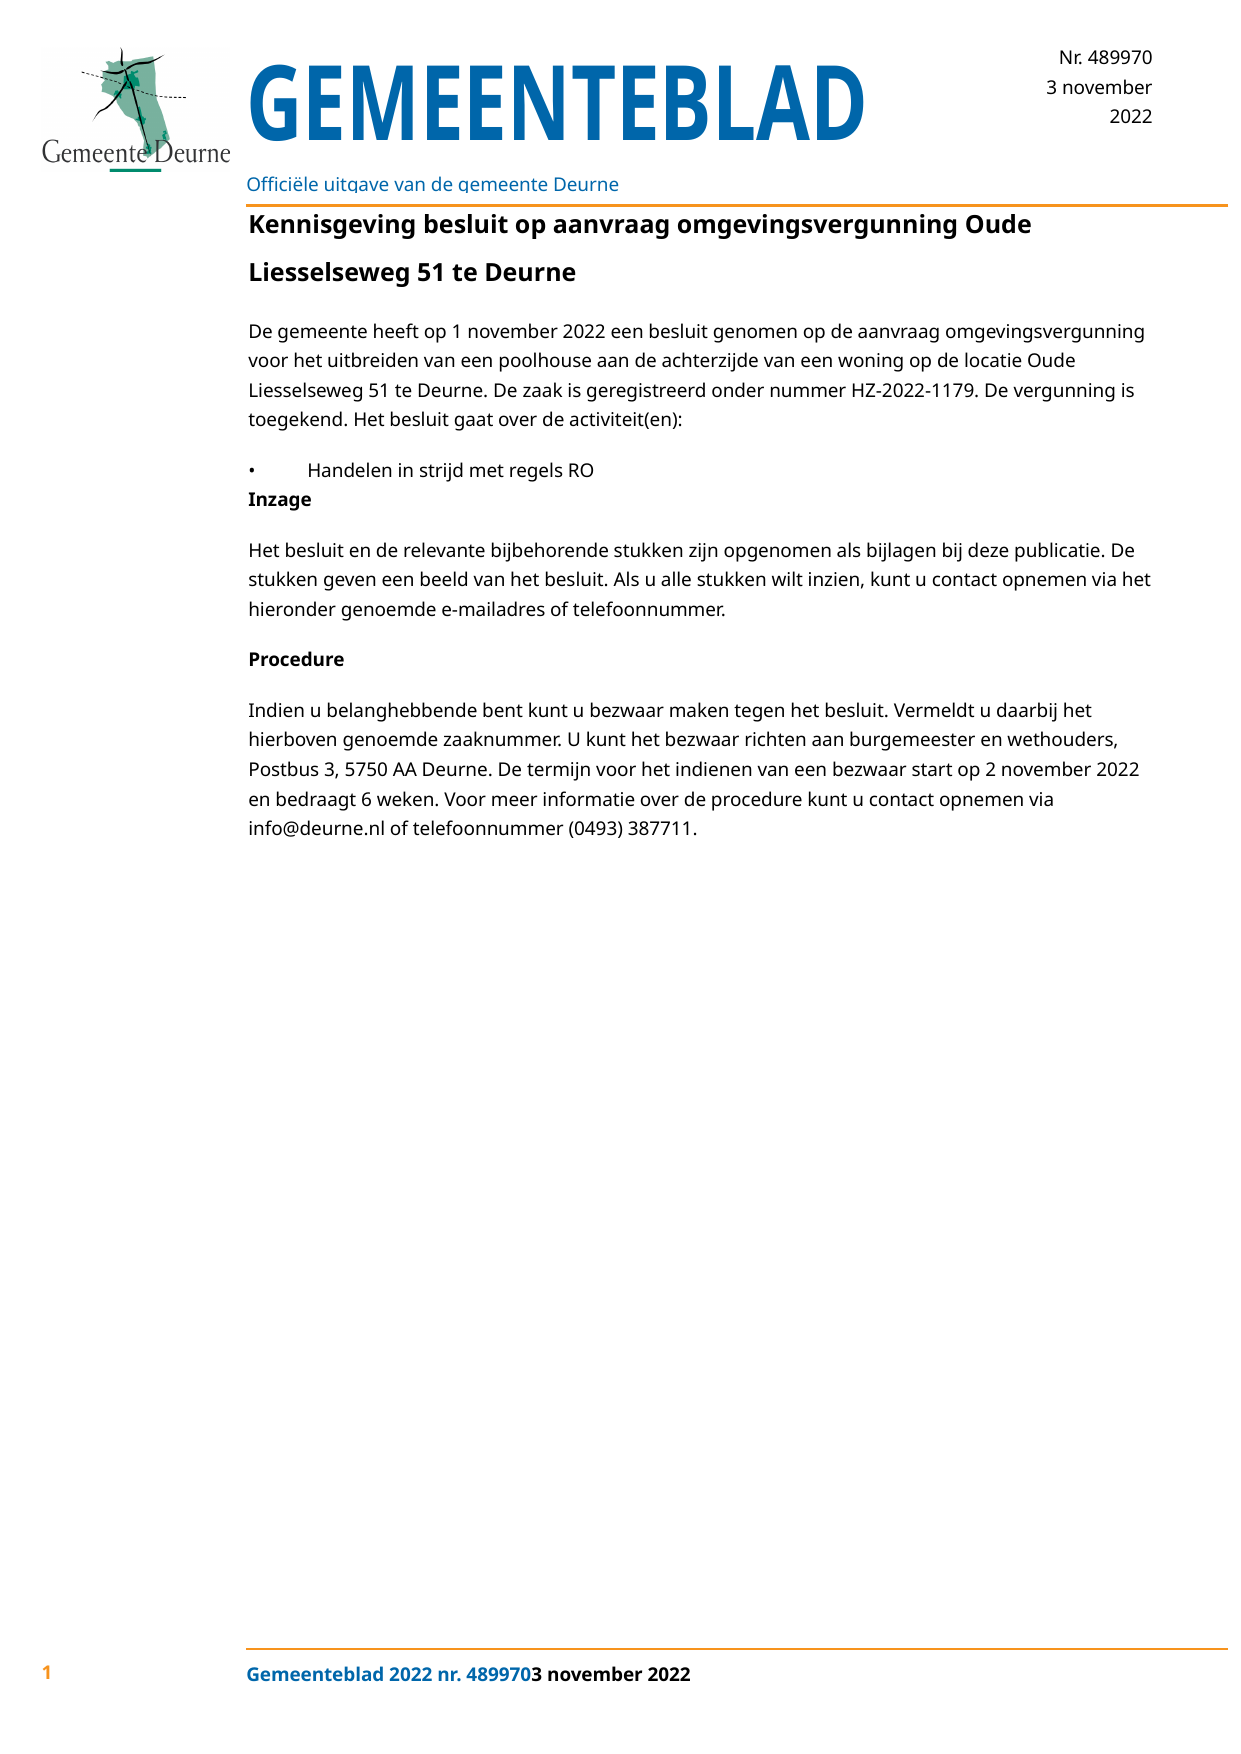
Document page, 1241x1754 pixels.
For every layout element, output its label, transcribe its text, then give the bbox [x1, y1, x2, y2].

text Het besluit en de relevante bijbehorende stukken zijn opgenomen als bijlagen bij deze publicatie. De stukken geven een beeld van het besluit. Als u alle stukken wilt inzien, kunt u contact opnemen via het hieronder genoemde e-mailadres of telefoonnummer. [248, 537, 1152, 622]
text De gemeente heeft op 1 november 2022 een besluit genomen op de aanvraag omgevingsvergunning voor het uitbreiden van een poolhouse aan de achterzijde van een woning op de locatie Oude Liesselseweg 51 te Deurne. De zaak is geregistreerd onder nummer HZ-2022-1179. De vergunning is toegekend. Het besluit gaat over de activiteit(en): [248, 318, 1152, 432]
text Inzage [248, 487, 1152, 512]
text Kennisgeving besluit op aanvraag omgevingsvergunning Oude Liesselseweg 51 te Deurne [248, 207, 1152, 288]
text Indien u belanghebbende bent kunt u bezwaar maken tegen het besluit. Vermeldt u daarbij het hierboven genoemde zaaknummer. U kunt het bezwaar richten aan burgemeester en wethouders, Postbus 3, 5750 AA Deurne. De termijn voor het indienen van een bezwaar start op 2 november 2022 en bedraagt 6 weken. Voor meer informatie over de procedure kunt u contact opnemen via info@deurne.nl of telefoonnummer (0493) 387711. [248, 697, 1152, 841]
text Procedure [248, 647, 1152, 672]
list Handelen in strijd met regels RO [248, 457, 1152, 483]
picture [41, 47, 231, 172]
